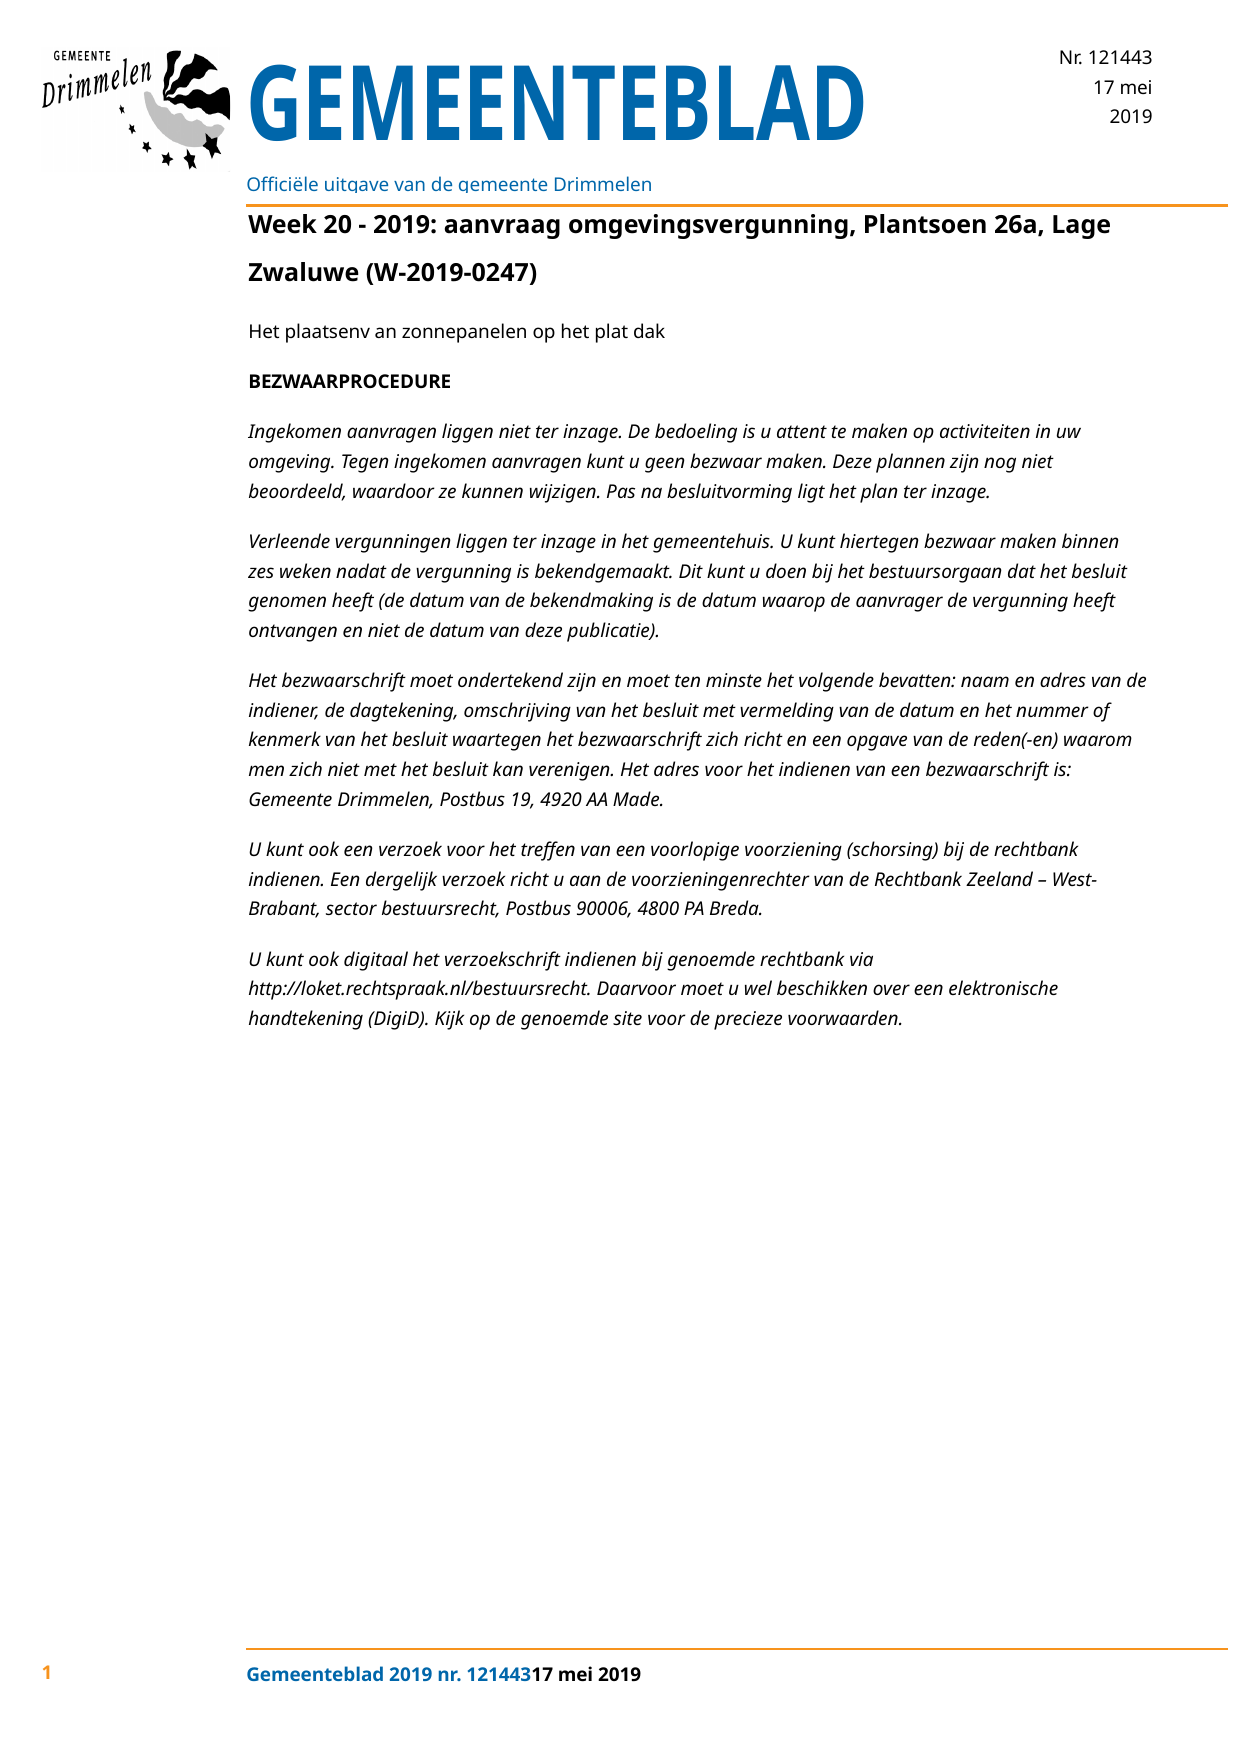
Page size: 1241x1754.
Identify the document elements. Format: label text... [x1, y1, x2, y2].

text Verleende vergunningen liggen ter inzage in het gemeentehuis. U kunt hiertegen bezwaar maken binnen zes weken nadat de vergunning is bekendgemaakt. Dit kunt u doen bij het bestuursorgaan dat het besluit genomen heeft (de datum van de bekendmaking is de datum waarop de aanvrager de vergunning heeft ontvangen en niet de datum van deze publicatie). [248, 528, 1152, 643]
text Ingekomen aanvragen liggen niet ter inzage. De bedoeling is u attent te maken op activiteiten in uw omgeving. Tegen ingekomen aanvragen kunt u geen bezwaar maken. Deze plannen zijn nog niet beoordeeld, waardoor ze kunnen wijzigen. Pas na besluitvorming ligt het plan ter inzage. [248, 419, 1152, 504]
text U kunt ook digitaal het verzoekschrift indienen bij genoemde rechtbank via http://loket.rechtspraak.nl/bestuursrecht. Daarvoor moet u wel beschikken over een elektronische handtekening (DigiD). Kijk op de genoemde site voor de precieze voorwaarden. [248, 946, 1152, 1031]
picture [41, 47, 231, 172]
text BEZWAARPROCEDURE [248, 368, 1152, 394]
text Het bezwaarschrift moet ondertekend zijn en moet ten minste het volgende bevatten: naam en adres van de indiener, de dagtekening, omschrijving van het besluit met vermelding van de datum en het nummer of kenmerk van het besluit waartegen het bezwaarschrift zich richt en een opgave van de reden(-en) waarom men zich niet met het besluit kan verenigen. Het adres voor het indienen van een bezwaarschrift is: Gemeente Drimmelen, Postbus 19, 4920 AA Made. [248, 667, 1152, 812]
text Het plaatsenv an zonnepanelen op het plat dak [248, 318, 1152, 344]
text U kunt ook een verzoek voor het treffen van een voorlopige voorziening (schorsing) bij de rechtbank indienen. Een dergelijk verzoek richt u aan de voorzieningenrechter van de Rechtbank Zeeland – West-Brabant, sector bestuursrecht, Postbus 90006, 4800 PA Breda. [248, 836, 1152, 921]
text Week 20 - 2019: aanvraag omgevingsvergunning, Plantsoen 26a, Lage Zwaluwe (W-2019-0247) [248, 207, 1152, 288]
